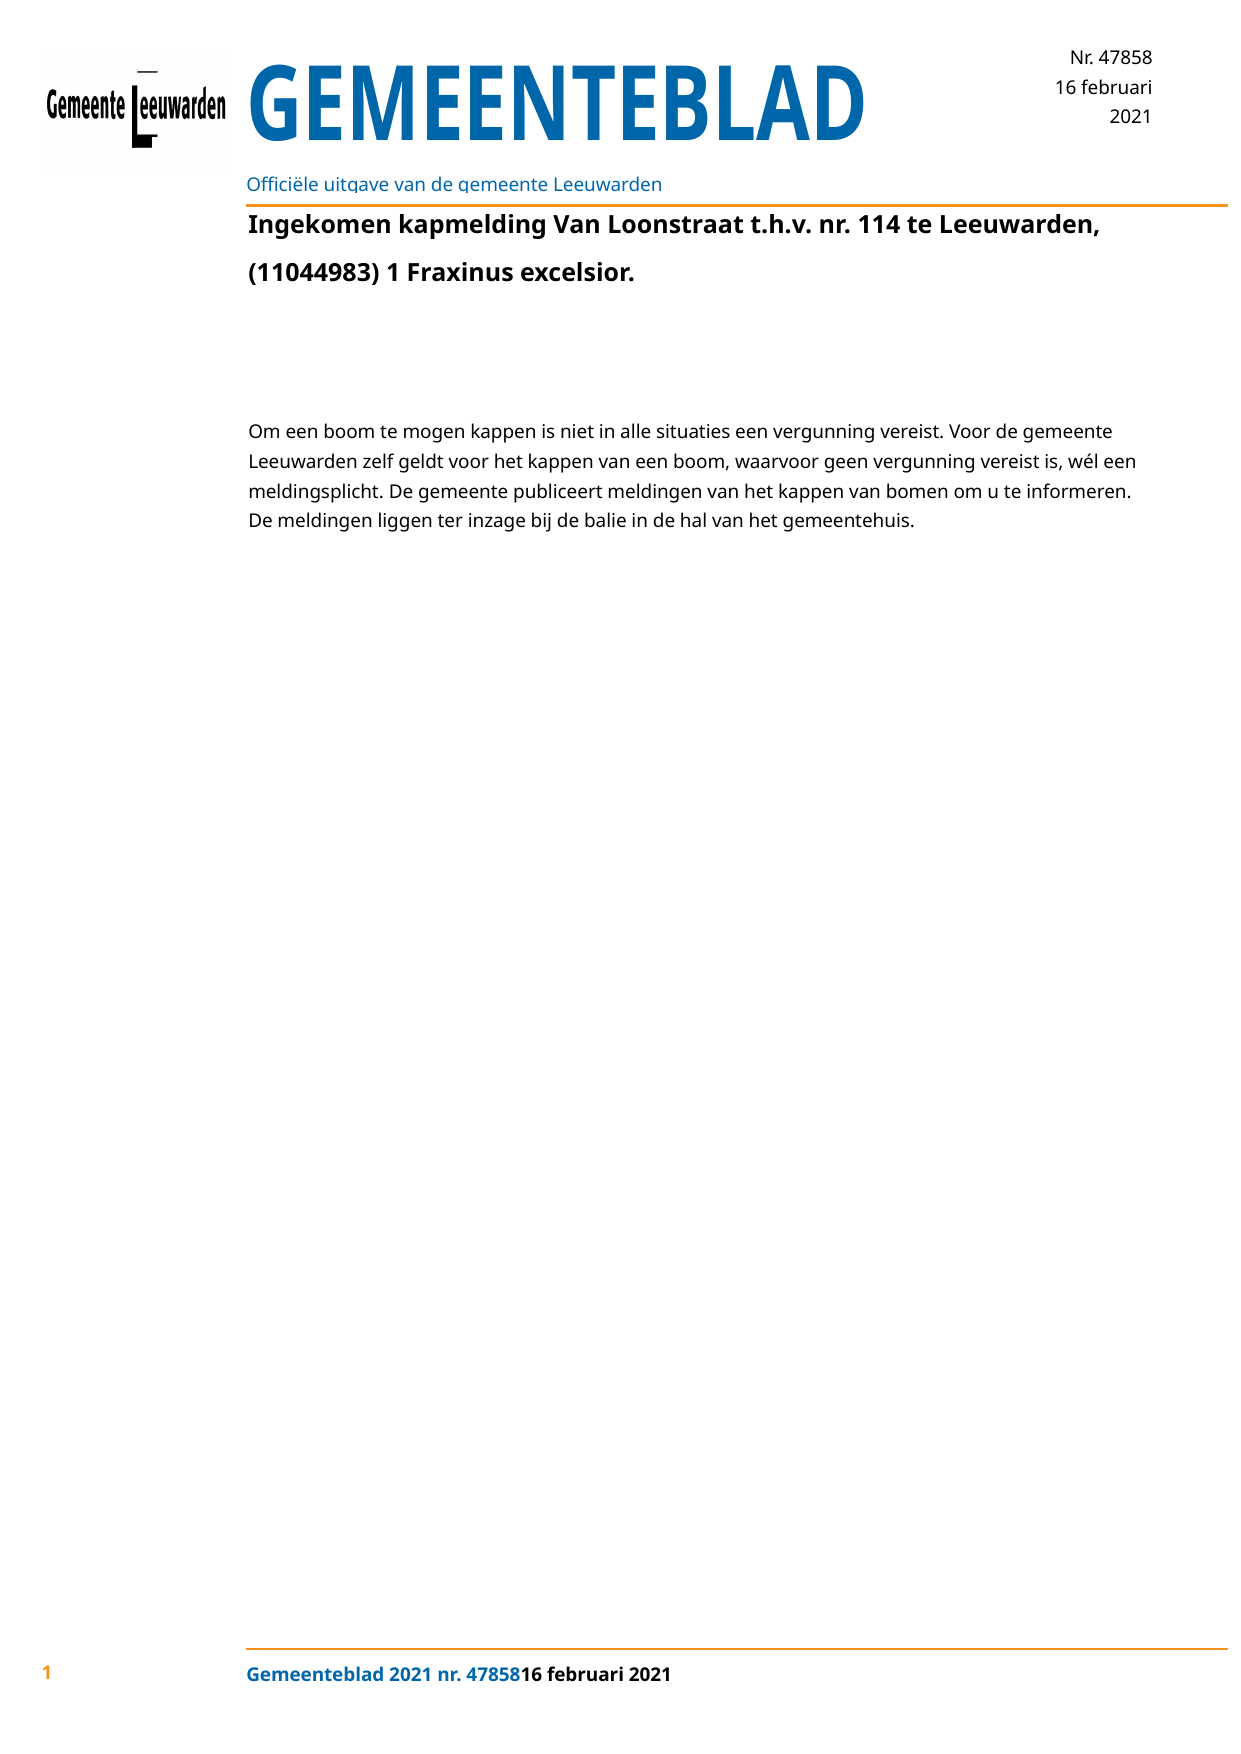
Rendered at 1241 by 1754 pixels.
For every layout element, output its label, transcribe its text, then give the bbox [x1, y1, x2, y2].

picture [41, 47, 231, 172]
text Om een boom te mogen kappen is niet in alle situaties een vergunning vereist. Voor de gemeente Leeuwarden zelf geldt voor het kappen van een boom, waarvoor geen vergunning vereist is, wél een meldingsplicht. De gemeente publiceert meldingen van het kappen van bomen om u te informeren. De meldingen liggen ter inzage bij de balie in de hal van het gemeentehuis. [248, 419, 1152, 533]
text Ingekomen kapmelding Van Loonstraat t.h.v. nr. 114 te Leeuwarden, (11044983) 1 Fraxinus excelsior. [248, 207, 1152, 288]
